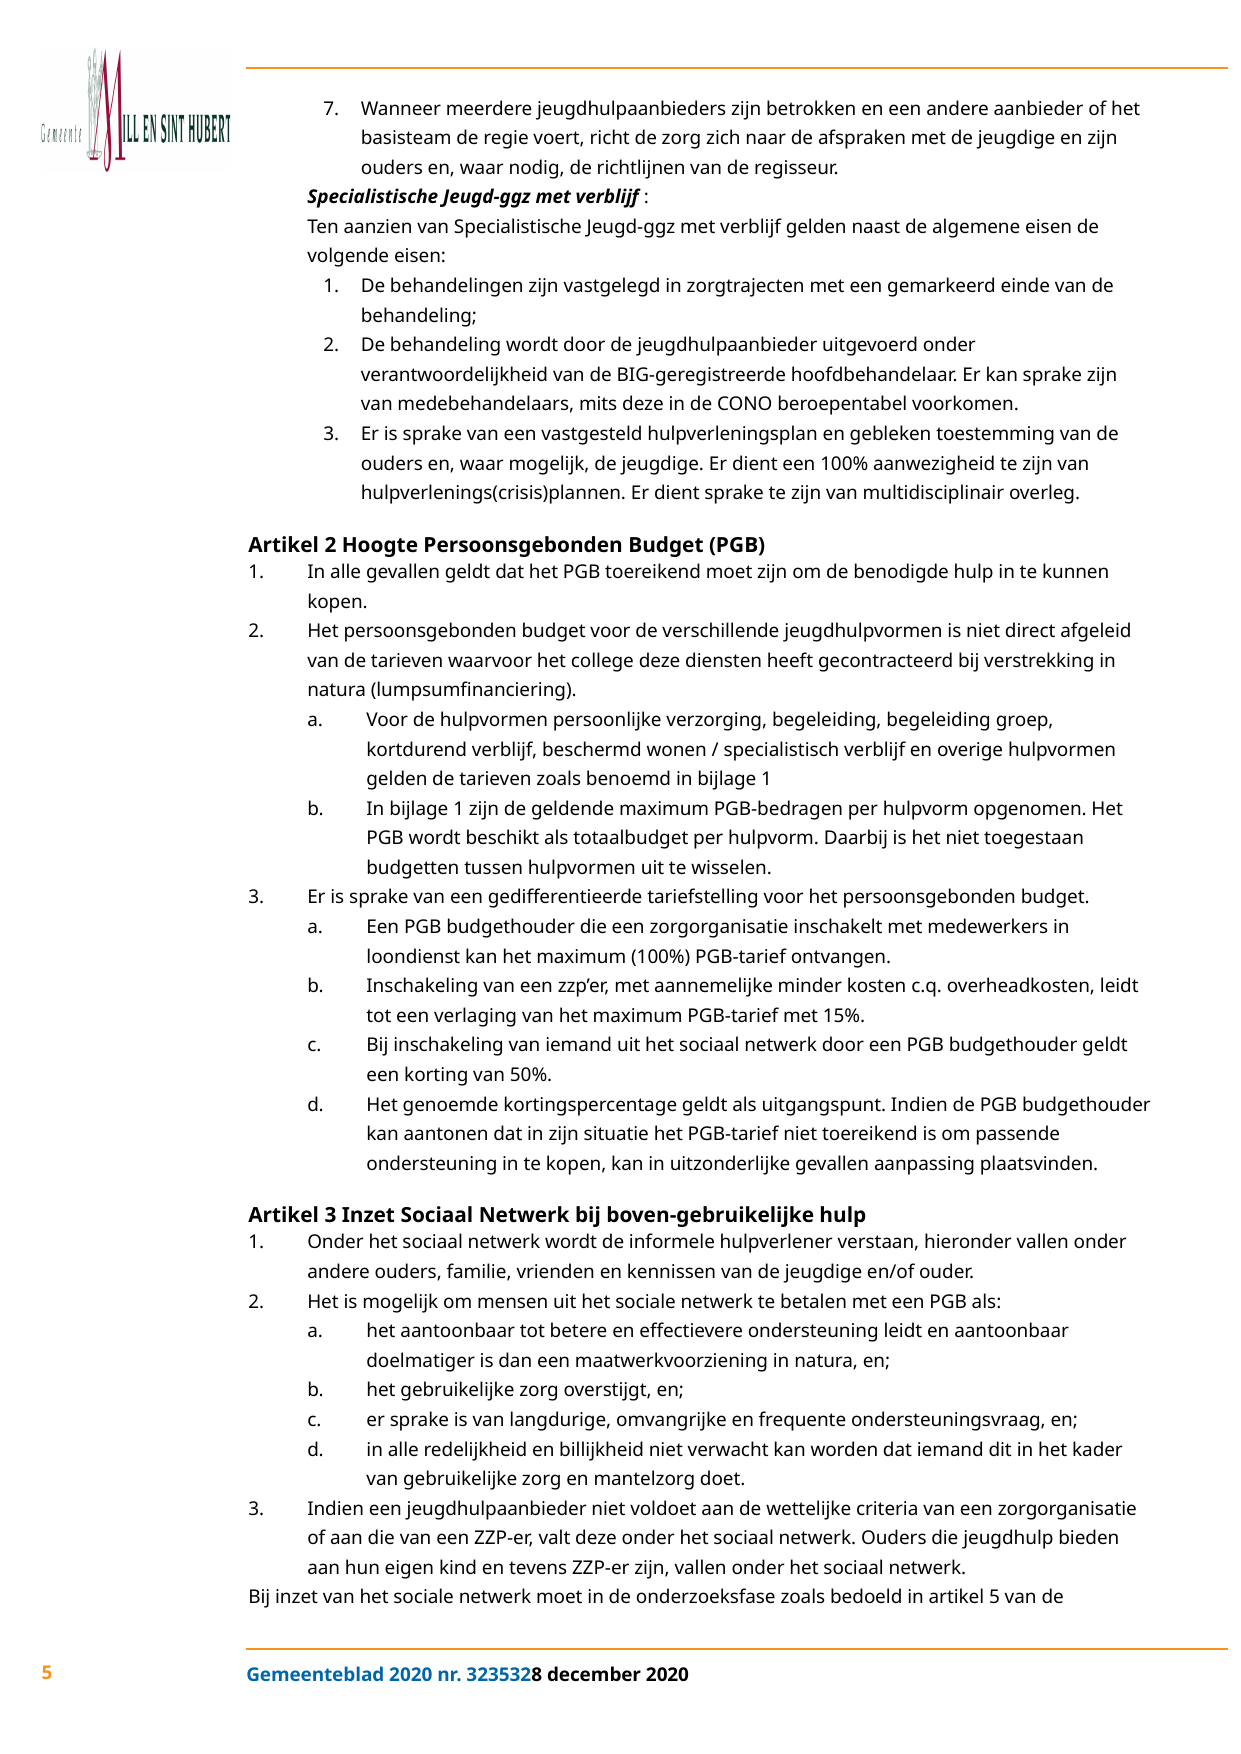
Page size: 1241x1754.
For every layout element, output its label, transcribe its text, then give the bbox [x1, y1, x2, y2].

list Specialistische Jeugd-ggz met verblijf : [248, 183, 1152, 209]
list In bijlage 1 zijn de geldende maximum PGB-bedragen per hulpvorm opgenomen. Het PGB wordt beschikt als totaalbudget per hulpvorm. Daarbij is het niet toegestaan budgetten tussen hulpvormen uit te wisselen. [307, 795, 1152, 880]
list De behandeling wordt door de jeugdhulpaanbieder uitgevoerd onder verantwoordelijkheid van de BIG-geregistreerde hoofdbehandelaar. Er kan sprake zijn van medebehandelaars, mits deze in de CONO beroepentabel voorkomen. [323, 331, 1152, 416]
list Inschakeling van een zzp’er, met aannemelijke minder kosten c.q. overheadkosten, leidt tot een verlaging van het maximum PGB-tarief met 15%. [307, 972, 1152, 1028]
list het gebruikelijke zorg overstijgt, en; [307, 1377, 1152, 1402]
text Bij inzet van het sociale netwerk moet in de onderzoeksfase zoals bedoeld in artikel 5 van de [248, 1584, 1152, 1609]
list Wanneer meerdere jeugdhulpaanbieders zijn betrokken en een andere aanbieder of het basisteam de regie voert, richt de zorg zich naar de afspraken met de jeugdige en zijn ouders en, waar nodig, de richtlijnen van de regisseur. [323, 95, 1152, 180]
list Indien een jeugdhulpaanbieder niet voldoet aan de wettelijke criteria van een zorgorganisatie of aan die van een ZZP-er, valt deze onder het sociaal netwerk. Ouders die jeugdhulp bieden aan hun eigen kind en tevens ZZP-er zijn, vallen onder het sociaal netwerk. [248, 1495, 1152, 1580]
list Het persoonsgebonden budget voor de verschillende jeugdhulpvormen is niet direct afgeleid van de tarieven waarvoor het college deze diensten heeft gecontracteerd bij verstrekking in natura (lumpsumfinanciering). [248, 617, 1152, 702]
list In alle gevallen geldt dat het PGB toereikend moet zijn om de benodigde hulp in te kunnen kopen. [248, 558, 1152, 613]
list De behandelingen zijn vastgelegd in zorgtrajecten met een gemarkeerd einde van de behandeling; [323, 272, 1152, 328]
picture [41, 47, 231, 172]
list er sprake is van langdurige, omvangrijke en frequente ondersteuningsvraag, en; [307, 1406, 1152, 1432]
list Ten aanzien van Specialistische Jeugd-ggz met verblijf gelden naast de algemene eisen de volgende eisen: [248, 213, 1152, 268]
list Het is mogelijk om mensen uit het sociale netwerk te betalen met een PGB als: [248, 1288, 1152, 1314]
list Bij inschakeling van iemand uit het sociaal netwerk door een PGB budgethouder geldt een korting van 50%. [307, 1032, 1152, 1087]
list het aantoonbaar tot betere en effectievere ondersteuning leidt en aantoonbaar doelmatiger is dan een maatwerkvoorziening in natura, en; [307, 1317, 1152, 1373]
list Er is sprake van een vastgesteld hulpverleningsplan en gebleken toestemming van de ouders en, waar mogelijk, de jeugdige. Er dient een 100% aanwezigheid te zijn van hulpverlenings(crisis)plannen. Er dient sprake te zijn van multidisciplinair overleg. [323, 420, 1152, 505]
list Er is sprake van een gedifferentieerde tariefstelling voor het persoonsgebonden budget. [248, 884, 1152, 909]
list Voor de hulpvormen persoonlijke verzorging, begeleiding, begeleiding groep, kortdurend verblijf, beschermd wonen / specialistisch verblijf en overige hulpvormen gelden de tarieven zoals benoemd in bijlage 1 [307, 706, 1152, 791]
list Een PGB budgethouder die een zorgorganisatie inschakelt met medewerkers in loondienst kan het maximum (100%) PGB-tarief ontvangen. [307, 913, 1152, 968]
list in alle redelijkheid en billijkheid niet verwacht kan worden dat iemand dit in het kader van gebruikelijke zorg en mantelzorg doet. [307, 1436, 1152, 1491]
text Artikel 3 Inzet Sociaal Netwerk bij boven-gebruikelijke hulp [248, 1200, 1152, 1229]
text Artikel 2 Hoogte Persoonsgebonden Budget (PGB) [248, 530, 1152, 558]
list Onder het sociaal netwerk wordt de informele hulpverlener verstaan, hieronder vallen onder andere ouders, familie, vrienden en kennissen van de jeugdige en/of ouder. [248, 1229, 1152, 1284]
list Het genoemde kortingspercentage geldt als uitgangspunt. Indien de PGB budgethouder kan aantonen dat in zijn situatie het PGB-tarief niet toereikend is om passende ondersteuning in te kopen, kan in uitzonderlijke gevallen aanpassing plaatsvinden. [307, 1091, 1152, 1176]
